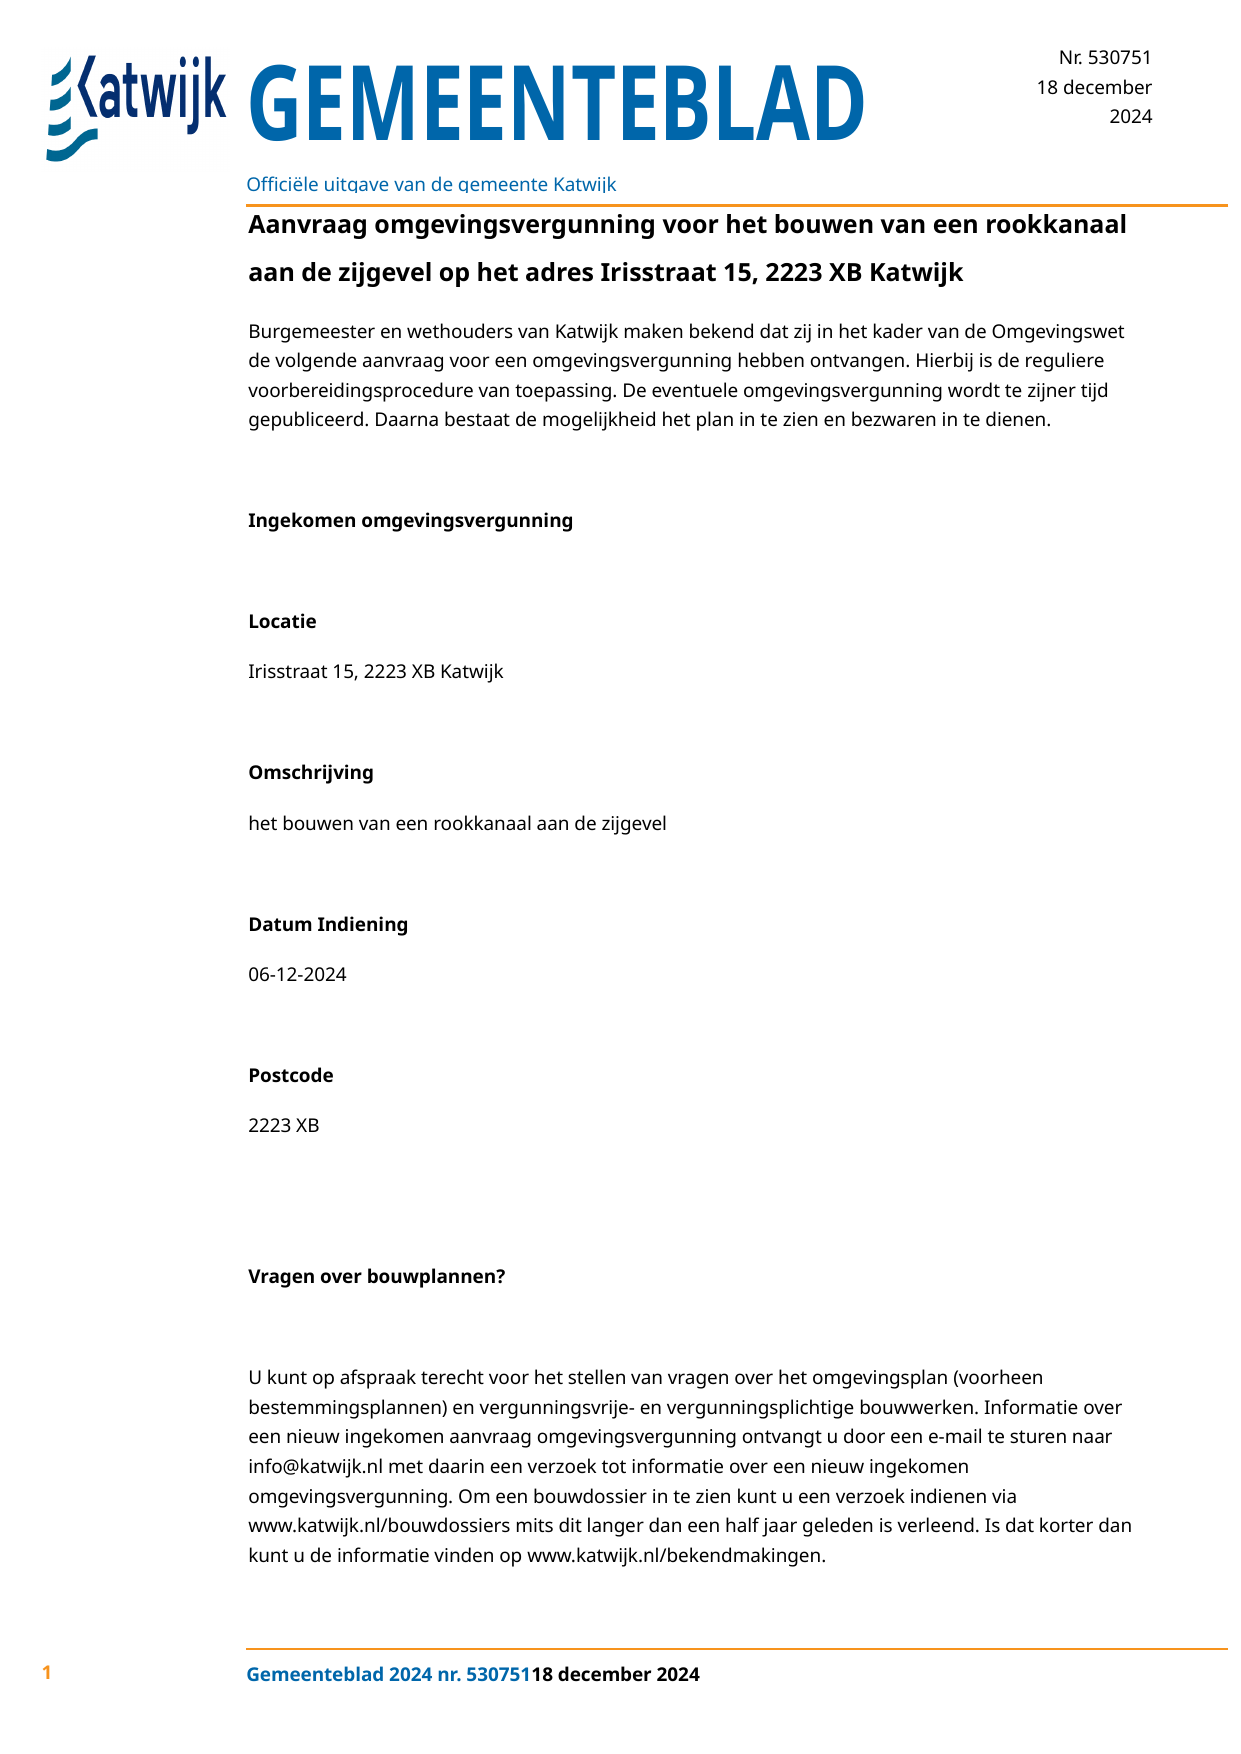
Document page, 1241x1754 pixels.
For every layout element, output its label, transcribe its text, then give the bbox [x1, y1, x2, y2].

text Locatie [248, 608, 1152, 634]
text Irisstraat 15, 2223 XB Katwijk [248, 659, 1152, 684]
text het bouwen van een rookkanaal aan de zijgevel [248, 810, 1152, 836]
text Omschrijving [248, 759, 1152, 785]
text U kunt op afspraak terecht voor het stellen van vragen over het omgevingsplan (voorheen bestemmingsplannen) en vergunningsvrije- en vergunningsplichtige bouwwerken. Informatie over een nieuw ingekomen aanvraag omgevingsvergunning ontvangt u door een e-mail te sturen naar info@katwijk.nl met daarin een verzoek tot informatie over een nieuw ingekomen omgevingsvergunning. Om een bouwdossier in te zien kunt u een verzoek indienen via www.katwijk.nl/bouwdossiers mits dit langer dan een half jaar geleden is verleend. Is dat korter dan kunt u de informatie vinden op www.katwijk.nl/bekendmakingen. [248, 1364, 1152, 1568]
text Burgemeester en wethouders van Katwijk maken bekend dat zij in het kader van de Omgevingswet de volgende aanvraag voor een omgevingsvergunning hebben ontvangen. Hierbij is de reguliere voorbereidingsprocedure van toepassing. De eventuele omgevingsvergunning wordt te zijner tijd gepubliceerd. Daarna bestaat de mogelijkheid het plan in te zien en bezwaren in te dienen. [248, 318, 1152, 432]
text Datum Indiening [248, 911, 1152, 937]
text Postcode [248, 1062, 1152, 1088]
text Aanvraag omgevingsvergunning voor het bouwen van een rookkanaal aan de zijgevel op het adres Irisstraat 15, 2223 XB Katwijk [248, 207, 1152, 288]
text Ingekomen omgevingsvergunning [248, 507, 1152, 533]
text Vragen over bouwplannen? [248, 1264, 1152, 1289]
text 06-12-2024 [248, 961, 1152, 987]
text 2223 XB [248, 1112, 1152, 1138]
picture [41, 47, 231, 172]
